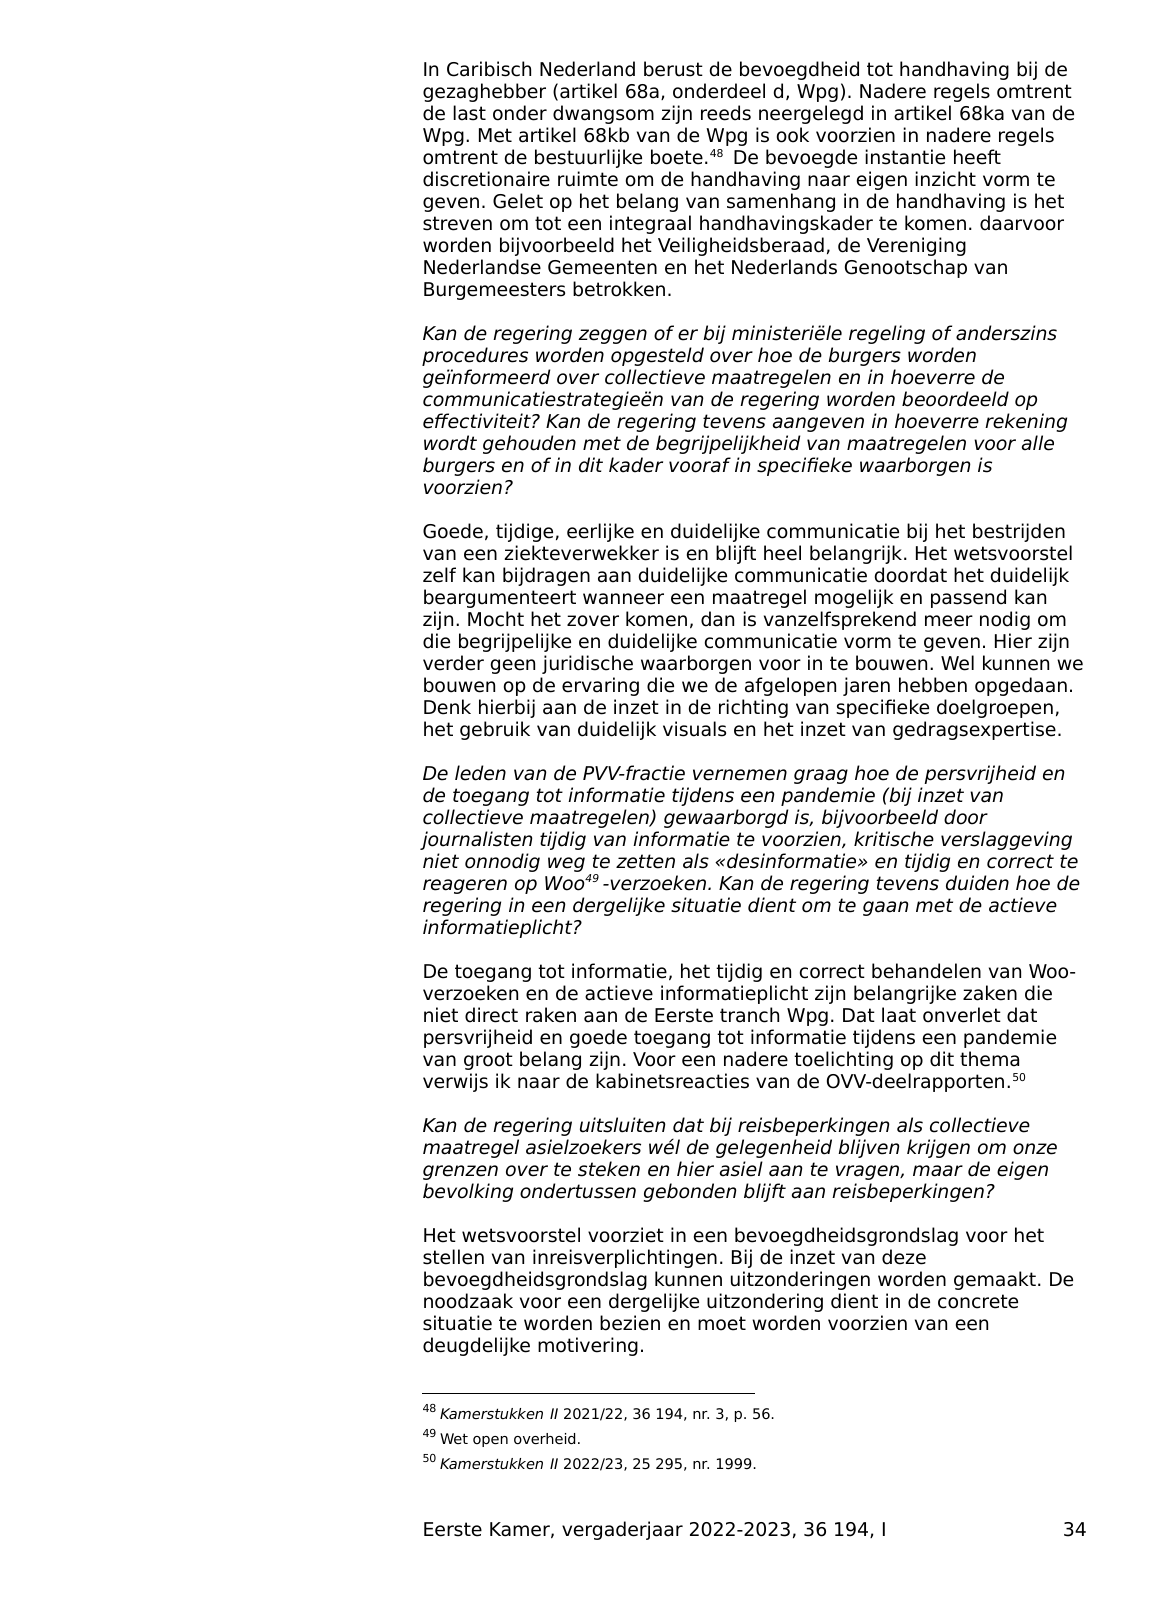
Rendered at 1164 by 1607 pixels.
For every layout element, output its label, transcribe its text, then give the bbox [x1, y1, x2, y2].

text Kamerstukken II 2021/22, 36 194, nr. 3, p. 56. [422, 1402, 1087, 1424]
text De leden van de PVV-fractie vernemen graag hoe de persvrijheid en de toegang tot informatie tijdens een pandemie (bij inzet van collectieve maatregelen) gewaarborgd is, bijvoorbeeld door journalisten tijdig van informatie te voorzien, kritische verslaggeving niet onnodig weg te zetten als «desinformatie» en tijdig en correct te reageren op Woo-verzoeken. Kan de regering tevens duiden hoe de regering in een dergelijke situatie dient om te gaan met de actieve informatieplicht? [422, 763, 1087, 939]
text Kan de regering zeggen of er bij ministeriële regeling of anderszins procedures worden opgesteld over hoe de burgers worden geïnformeerd over collectieve maatregelen en in hoeverre de communicatiestrategieën van de regering worden beoordeeld op effectiviteit? Kan de regering tevens aangeven in hoeverre rekening wordt gehouden met de begrijpelijkheid van maatregelen voor alle burgers en of in dit kader vooraf in specifieke waarborgen is voorzien? [422, 323, 1087, 499]
text Kamerstukken II 2022/23, 25 295, nr. 1999. [422, 1452, 1087, 1474]
text Het wetsvoorstel voorziet in een bevoegdheidsgrondslag voor het stellen van inreisverplichtingen. Bij de inzet van deze bevoegdheidsgrondslag kunnen uitzonderingen worden gemaakt. De noodzaak voor een dergelijke uitzondering dient in de concrete situatie te worden bezien en moet worden voorzien van een deugdelijke motivering. [422, 1225, 1087, 1357]
text Kan de regering uitsluiten dat bij reisbeperkingen als collectieve maatregel asielzoekers wél de gelegenheid blijven krijgen om onze grenzen over te steken en hier asiel aan te vragen, maar de eigen bevolking ondertussen gebonden blijft aan reisbeperkingen? [422, 1115, 1087, 1203]
text De toegang tot informatie, het tijdig en correct behandelen van Woo-verzoeken en de actieve informatieplicht zijn belangrijke zaken die niet direct raken aan de Eerste tranch Wpg. Dat laat onverlet dat persvrijheid en goede toegang tot informatie tijdens een pandemie van groot belang zijn. Voor een nadere toelichting op dit thema verwijs ik naar de kabinetsreacties van de OVV-deelrapporten. [422, 961, 1087, 1093]
text In Caribisch Nederland berust de bevoegdheid tot handhaving bij de gezaghebber (artikel 68a, onderdeel d, Wpg). Nadere regels omtrent de last onder dwangsom zijn reeds neergelegd in artikel 68ka van de Wpg. Met artikel 68kb van de Wpg is ook voorzien in nadere regels omtrent de bestuurlijke boete. De bevoegde instantie heeft discretionaire ruimte om de handhaving naar eigen inzicht vorm te geven. Gelet op het belang van samenhang in de handhaving is het streven om tot een integraal handhavingskader te komen. daarvoor worden bijvoorbeeld het Veiligheidsberaad, de Vereniging Nederlandse Gemeenten en het Nederlands Genootschap van Burgemeesters betrokken. [422, 59, 1087, 301]
text Goede, tijdige, eerlijke en duidelijke communicatie bij het bestrijden van een ziekteverwekker is en blijft heel belangrijk. Het wetsvoorstel zelf kan bijdragen aan duidelijke communicatie doordat het duidelijk beargumenteert wanneer een maatregel mogelijk en passend kan zijn. Mocht het zover komen, dan is vanzelfsprekend meer nodig om die begrijpelijke en duidelijke communicatie vorm te geven. Hier zijn verder geen juridische waarborgen voor in te bouwen. Wel kunnen we bouwen op de ervaring die we de afgelopen jaren hebben opgedaan. Denk hierbij aan de inzet in de richting van specifieke doelgroepen, het gebruik van duidelijk visuals en het inzet van gedragsexpertise. [422, 521, 1087, 741]
text Wet open overheid. [422, 1427, 1087, 1449]
